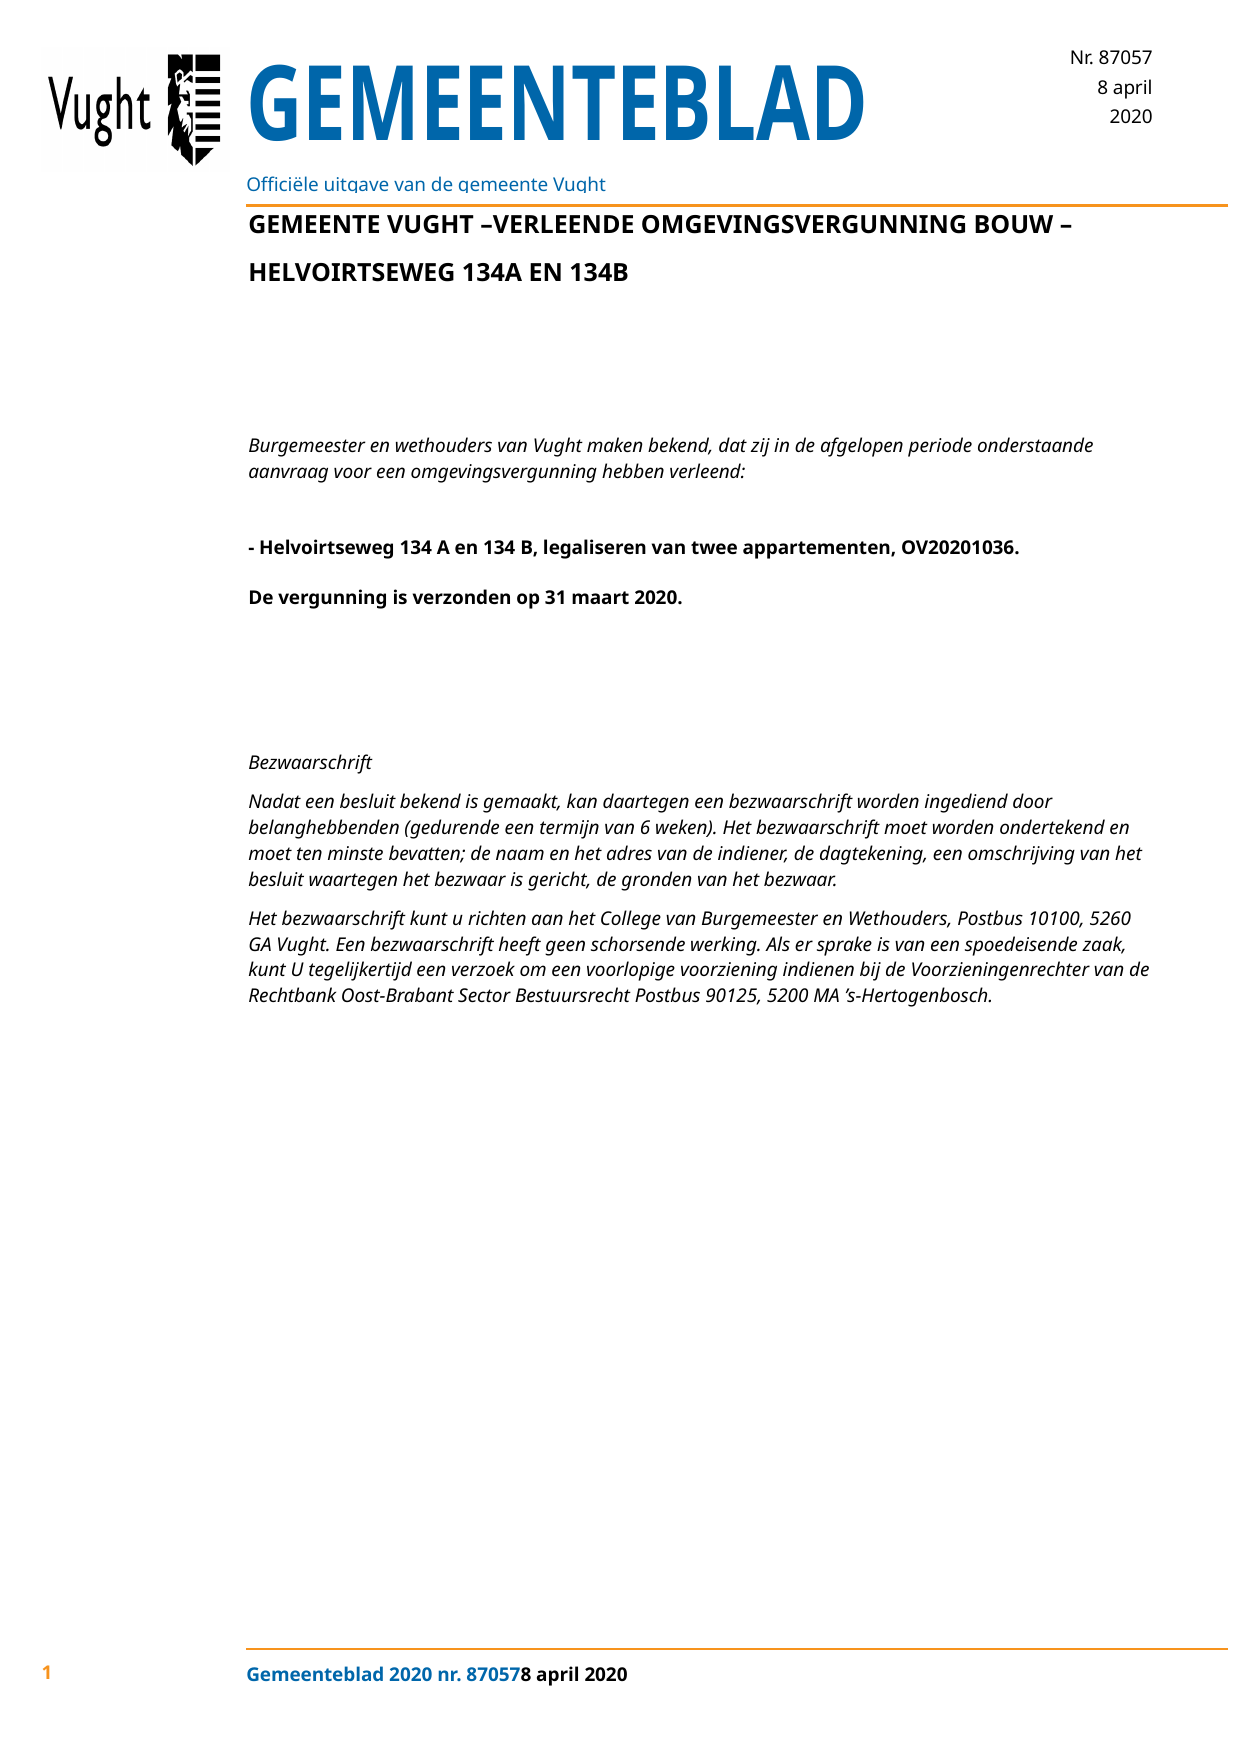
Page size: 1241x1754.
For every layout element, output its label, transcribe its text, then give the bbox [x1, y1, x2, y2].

text Het bezwaarschrift kunt u richten aan het College van Burgemeester en Wethouders, Postbus 10100, 5260 GA Vught. Een bezwaarschrift heeft geen schorsende werking. Als er sprake is van een spoedeisende zaak, kunt U tegelijkertijd een verzoek om een voorlopige voorziening indienen bij de Voorzieningenrechter van de Rechtbank Oost-Brabant Sector Bestuursrecht Postbus 90125, 5200 MA ’s-Hertogenbosch. [248, 905, 1152, 1008]
text Burgemeester en wethouders van Vught maken bekend, dat zij in de afgelopen periode onderstaande aanvraag voor een omgevingsvergunning hebben verleend: [248, 432, 1152, 484]
text Nadat een besluit bekend is gemaakt, kan daartegen een bezwaarschrift worden ingediend door belanghebbenden (gedurende een termijn van 6 weken). Het bezwaarschrift moet worden ondertekend en moet ten minste bevatten; de naam en het adres van de indiener, de dagtekening, een omschrijving van het besluit waartegen het bezwaar is gericht, de gronden van het bezwaar. [248, 789, 1152, 892]
picture [41, 47, 231, 172]
text De vergunning is verzonden op 31 maart 2020. [248, 584, 1152, 610]
text GEMEENTE VUGHT –VERLEENDE OMGEVINGSVERGUNNING BOUW – HELVOIRTSEWEG 134A EN 134B [248, 207, 1152, 288]
text - Helvoirtseweg 134 A en 134 B, legaliseren van twee appartementen, OV20201036. [248, 534, 1152, 560]
text Bezwaarschrift [248, 749, 1152, 775]
